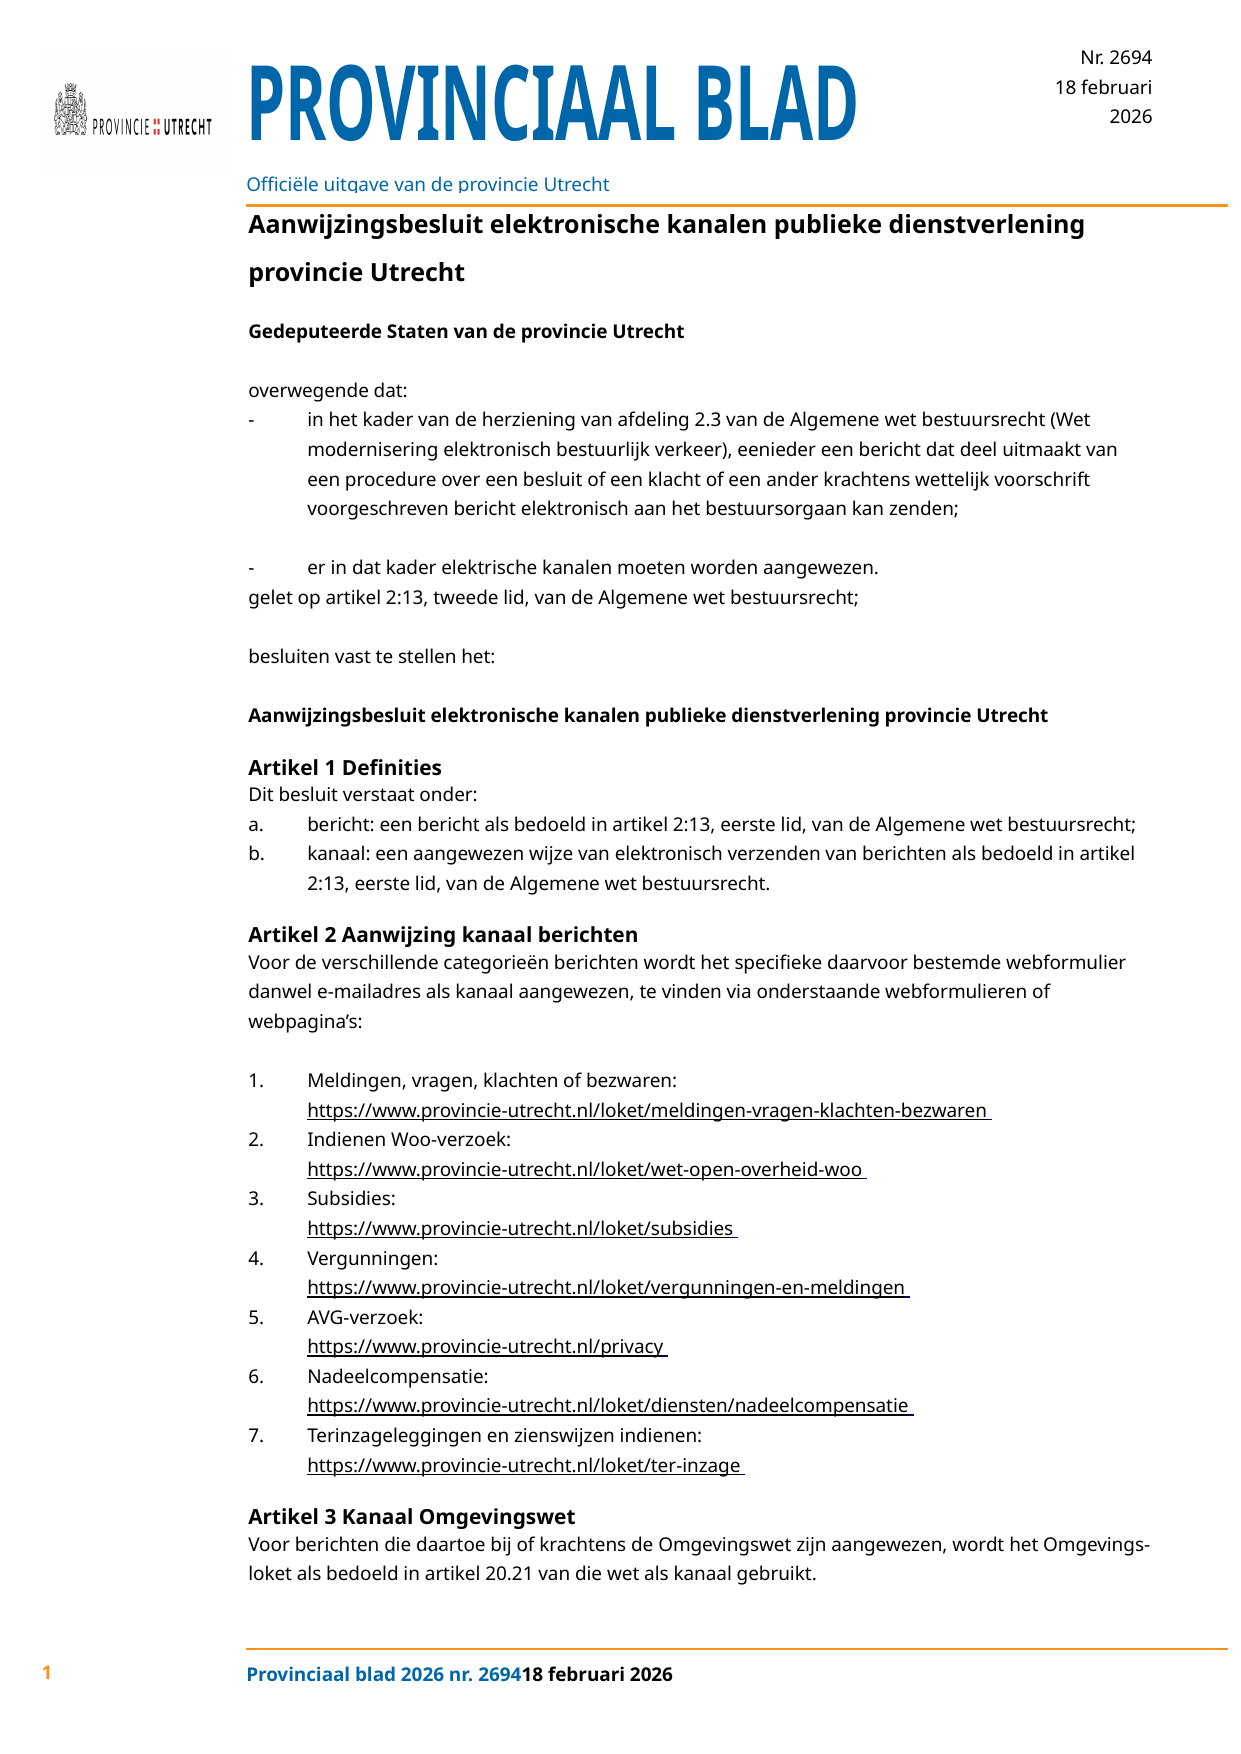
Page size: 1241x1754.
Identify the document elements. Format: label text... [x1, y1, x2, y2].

text Gedeputeerde Staten van de provincie Utrecht [248, 318, 1152, 344]
list Vergunningen: [248, 1245, 1152, 1271]
list https://www.provincie-utrecht.nl/loket/diensten/nadeelcompensatie [248, 1393, 1152, 1418]
list in het kader van de herziening van afdeling 2.3 van de Algemene wet bestuursrecht (Wet modernisering elektronisch bestuurlijk verkeer), eenieder een bericht dat deel uitmaakt van een procedure over een besluit of een klacht of een ander krachtens wettelijk voorschrift voorgeschreven bericht elektronisch aan het bestuursorgaan kan zenden; [248, 407, 1152, 521]
text Voor de verschillende categorieën berichten wordt het specifieke daarvoor bestemde webformulier danwel e-mailadres als kanaal aangewezen, te vinden via onderstaande webformulieren of webpagina’s: [248, 949, 1152, 1034]
text Aanwijzingsbesluit elektronische kanalen publieke dienstverlening provincie Utrecht [248, 702, 1152, 728]
list https://www.provincie-utrecht.nl/loket/meldingen-vragen-klachten-bezwaren [248, 1097, 1152, 1123]
list Subsidies: [248, 1186, 1152, 1211]
list https://www.provincie-utrecht.nl/loket/wet-open-overheid-woo [248, 1156, 1152, 1182]
list Indienen Woo-verzoek: [248, 1126, 1152, 1152]
text Voor berichten die daartoe bij of krachtens de Omgevingswet zijn aangewezen, wordt het Omgevings- loket als bedoeld in artikel 20.21 van die wet als kanaal gebruikt. [248, 1531, 1152, 1586]
list https://www.provincie-utrecht.nl/loket/vergunningen-en-meldingen [248, 1274, 1152, 1300]
text gelet op artikel 2:13, tweede lid, van de Algemene wet bestuursrecht; [248, 584, 1152, 610]
text Aanwijzingsbesluit elektronische kanalen publieke dienstverlening provincie Utrecht [248, 207, 1152, 288]
list AVG-verzoek: [248, 1304, 1152, 1330]
list Meldingen, vragen, klachten of bezwaren: [248, 1067, 1152, 1093]
text overwegende dat: [248, 377, 1152, 403]
list bericht: een bericht als bedoeld in artikel 2:13, eerste lid, van de Algemene wet bestuursrecht; [248, 811, 1152, 837]
picture [41, 47, 231, 172]
list kanaal: een aangewezen wijze van elektronisch verzenden van berichten als bedoeld in artikel 2:13, eerste lid, van de Algemene wet bestuursrecht. [248, 841, 1152, 896]
text Dit besluit verstaat onder: [248, 781, 1152, 807]
text Artikel 3 Kanaal Omgevingswet [248, 1502, 1152, 1531]
text besluiten vast te stellen het: [248, 643, 1152, 669]
list https://www.provincie-utrecht.nl/privacy [248, 1333, 1152, 1359]
list https://www.provincie-utrecht.nl/loket/subsidies [248, 1215, 1152, 1241]
list Nadeelcompensatie: [248, 1363, 1152, 1389]
text Artikel 2 Aanwijzing kanaal berichten [248, 921, 1152, 949]
list er in dat kader elektrische kanalen moeten worden aangewezen. [248, 554, 1152, 580]
list https://www.provincie-utrecht.nl/loket/ter-inzage [248, 1452, 1152, 1478]
list Terinzageleggingen en zienswijzen indienen: [248, 1422, 1152, 1448]
text Artikel 1 Definities [248, 753, 1152, 781]
